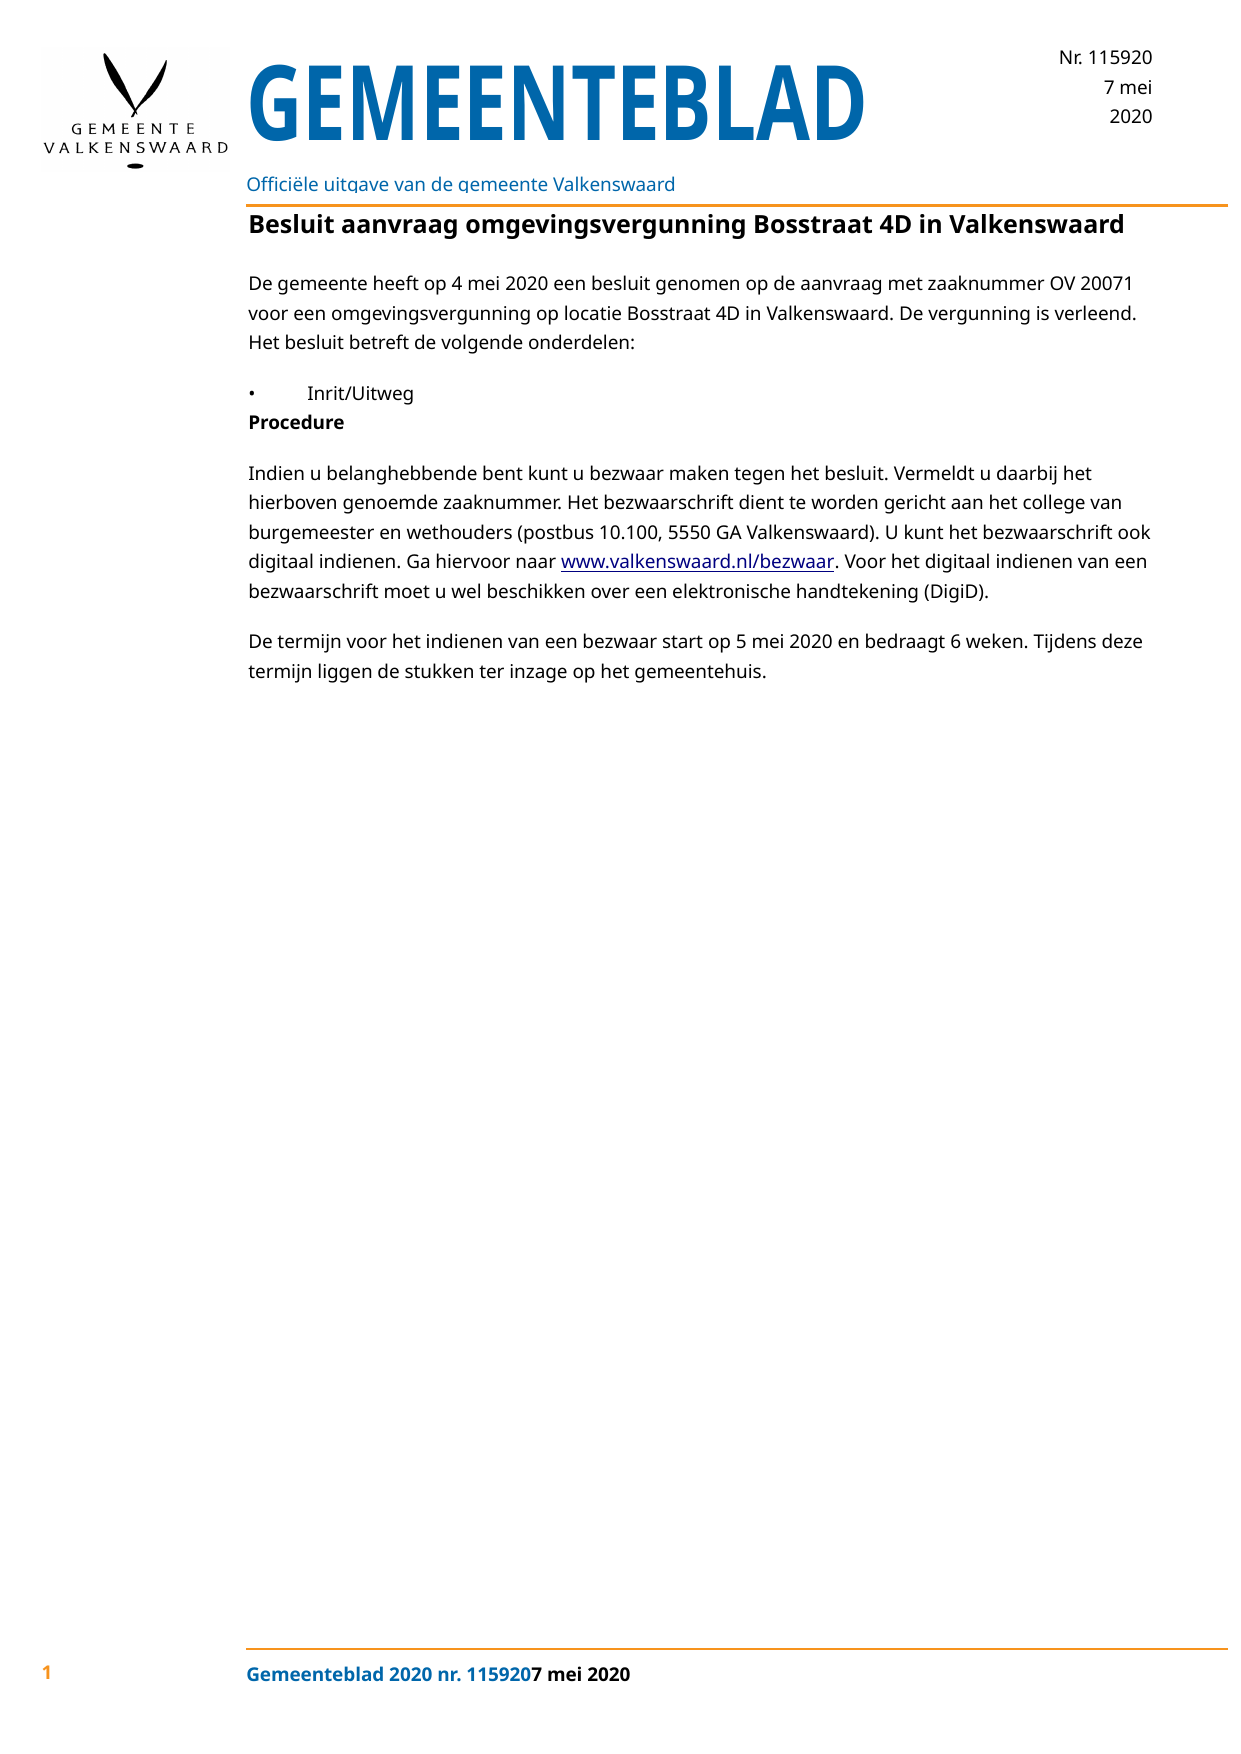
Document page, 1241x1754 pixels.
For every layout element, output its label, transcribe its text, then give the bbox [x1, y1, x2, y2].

list Inrit/Uitweg [248, 380, 1152, 406]
text Indien u belanghebbende bent kunt u bezwaar maken tegen het besluit. Vermeldt u daarbij het hierboven genoemde zaaknummer. Het bezwaarschrift dient te worden gericht aan het college van burgemeester en wethouders (postbus 10.100, 5550 GA Valkenswaard). U kunt het bezwaarschrift ook digitaal indienen. Ga hiervoor naar www.valkenswaard.nl/bezwaar. Voor het digitaal indienen van een bezwaarschrift moet u wel beschikken over een elektronische handtekening (DigiD). [248, 460, 1152, 604]
text De termijn voor het indienen van een bezwaar start op 5 mei 2020 en bedraagt 6 weken. Tijdens deze termijn liggen de stukken ter inzage op het gemeentehuis. [248, 629, 1152, 684]
picture [41, 47, 231, 172]
text De gemeente heeft op 4 mei 2020 een besluit genomen op de aanvraag met zaaknummer OV 20071 voor een omgevingsvergunning op locatie Bosstraat 4D in Valkenswaard. De vergunning is verleend. Het besluit betreft de volgende onderdelen: [248, 270, 1152, 355]
text Besluit aanvraag omgevingsvergunning Bosstraat 4D in Valkenswaard [248, 207, 1152, 241]
text Procedure [248, 409, 1152, 435]
